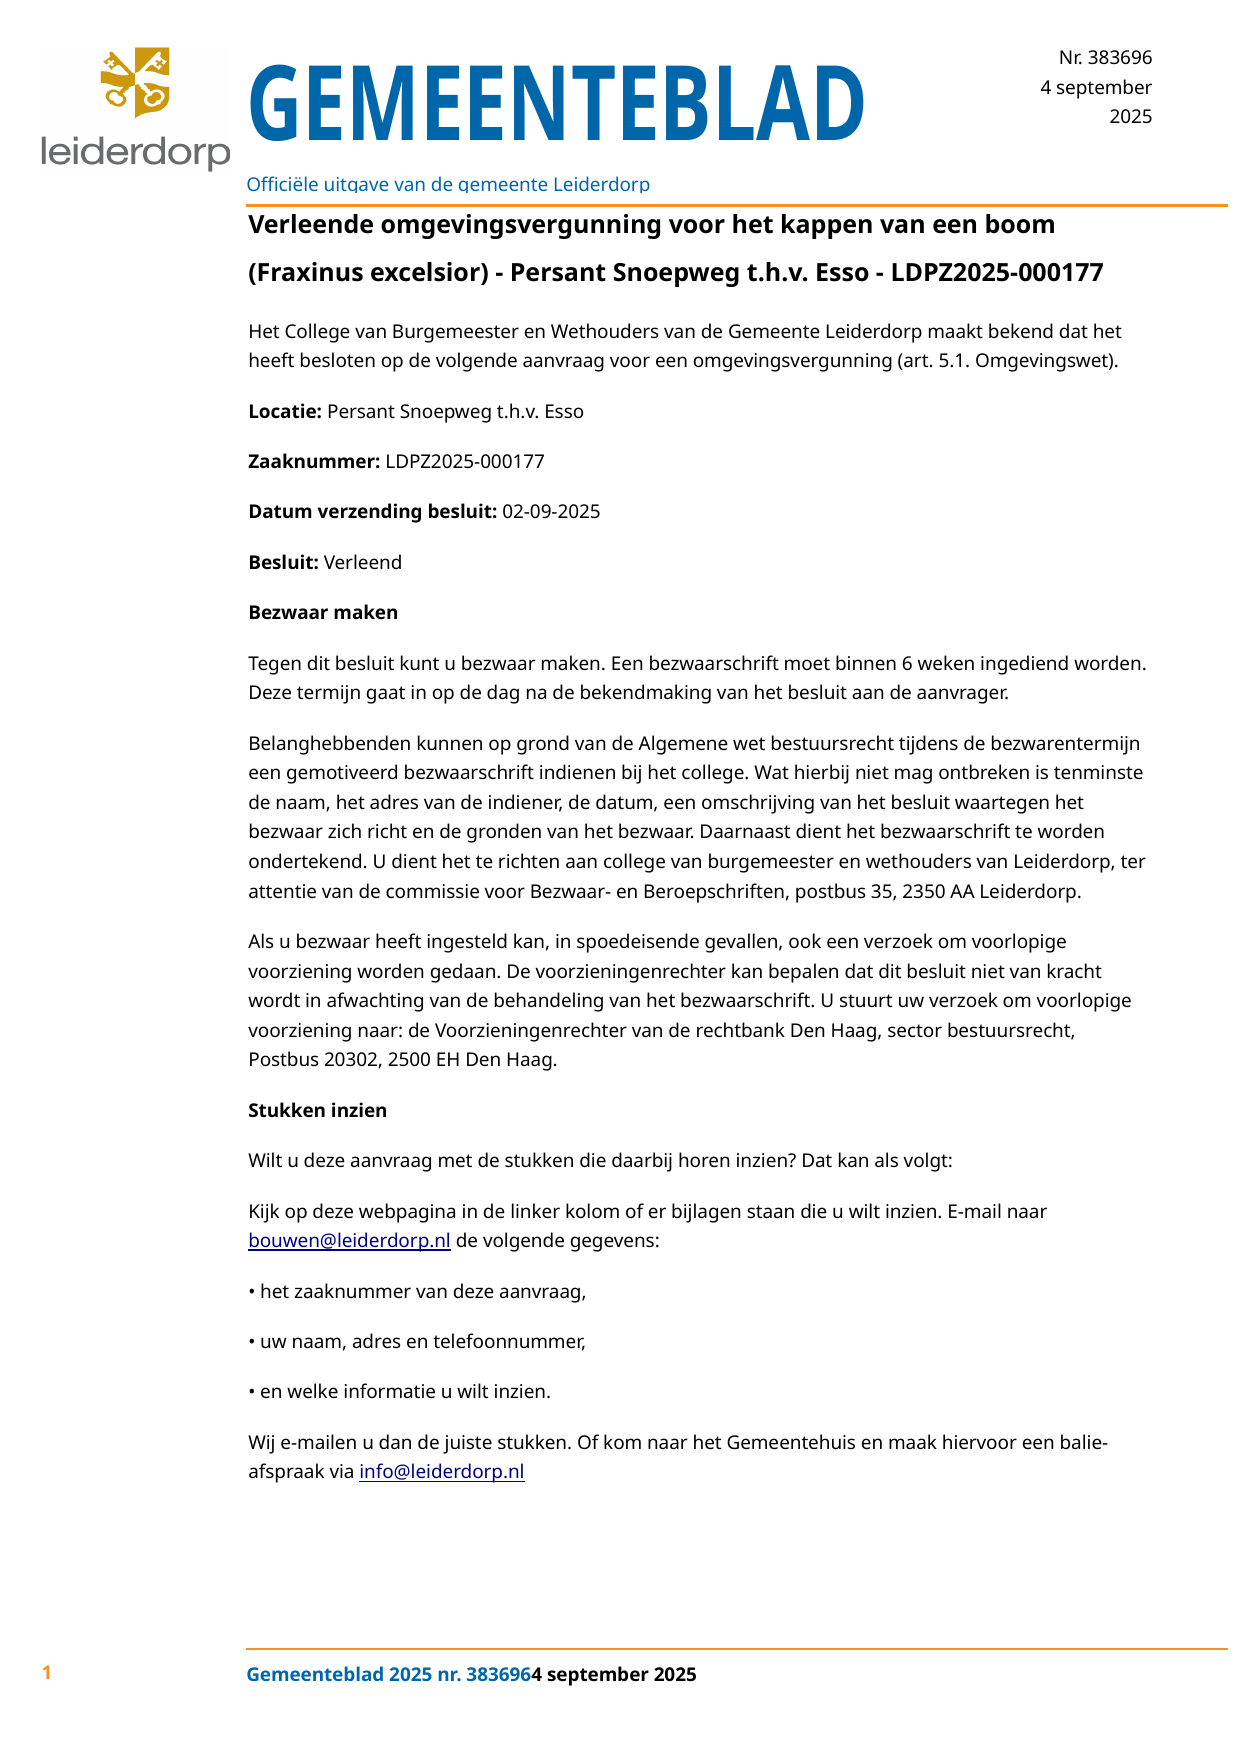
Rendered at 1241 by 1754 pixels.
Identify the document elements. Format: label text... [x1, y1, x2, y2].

text Bezwaar maken [248, 599, 1152, 625]
text • en welke informatie u wilt inzien. [248, 1379, 1152, 1404]
text Verleende omgevingsvergunning voor het kappen van een boom (Fraxinus excelsior) - Persant Snoepweg t.h.v. Esso - LDPZ2025-000177 [248, 207, 1152, 288]
text • uw naam, adres en telefoonnummer, [248, 1328, 1152, 1354]
text Het College van Burgemeester en Wethouders van de Gemeente Leiderdorp maakt bekend dat het heeft besloten op de volgende aanvraag voor een omgevingsvergunning (art. 5.1. Omgevingswet). [248, 318, 1152, 373]
text Besluit: Verleend [248, 549, 1152, 575]
text Wilt u deze aanvraag met de stukken die daarbij horen inzien? Dat kan als volgt: [248, 1147, 1152, 1173]
text Kijk op deze webpagina in de linker kolom of er bijlagen staan die u wilt inzien. E-mail naar bouwen@leiderdorp.nl de volgende gegevens: [248, 1198, 1152, 1253]
text Zaaknummer: LDPZ2025-000177 [248, 448, 1152, 474]
text Datum verzending besluit: 02-09-2025 [248, 499, 1152, 524]
text Als u bezwaar heeft ingesteld kan, in spoedeisende gevallen, ook een verzoek om voorlopige voorziening worden gedaan. De voorzieningenrechter kan bepalen dat dit besluit niet van kracht wordt in afwachting van de behandeling van het bezwaarschrift. U stuurt uw verzoek om voorlopige voorziening naar: de Voorzieningenrechter van de rechtbank Den Haag, sector bestuursrecht, Postbus 20302, 2500 EH Den Haag. [248, 928, 1152, 1072]
text Stukken inzien [248, 1097, 1152, 1123]
text Tegen dit besluit kunt u bezwaar maken. Een bezwaarschrift moet binnen 6 weken ingediend worden. Deze termijn gaat in op de dag na de bekendmaking van het besluit aan de aanvrager. [248, 650, 1152, 705]
picture [41, 47, 231, 172]
text Wij e-mailen u dan de juiste stukken. Of kom naar het Gemeentehuis en maak hiervoor een balie-afspraak via info@leiderdorp.nl [248, 1429, 1152, 1484]
text Locatie: Persant Snoepweg t.h.v. Esso [248, 398, 1152, 424]
text • het zaaknummer van deze aanvraag, [248, 1278, 1152, 1304]
text Belanghebbenden kunnen op grond van de Algemene wet bestuursrecht tijdens de bezwarentermijn een gemotiveerd bezwaarschrift indienen bij het college. Wat hierbij niet mag ontbreken is tenminste de naam, het adres van de indiener, de datum, een omschrijving van het besluit waartegen het bezwaar zich richt en de gronden van het bezwaar. Daarnaast dient het bezwaarschrift te worden ondertekend. U dient het te richten aan college van burgemeester en wethouders van Leiderdorp, ter attentie van de commissie voor Bezwaar- en Beroepschriften, postbus 35, 2350 AA Leiderdorp. [248, 730, 1152, 904]
